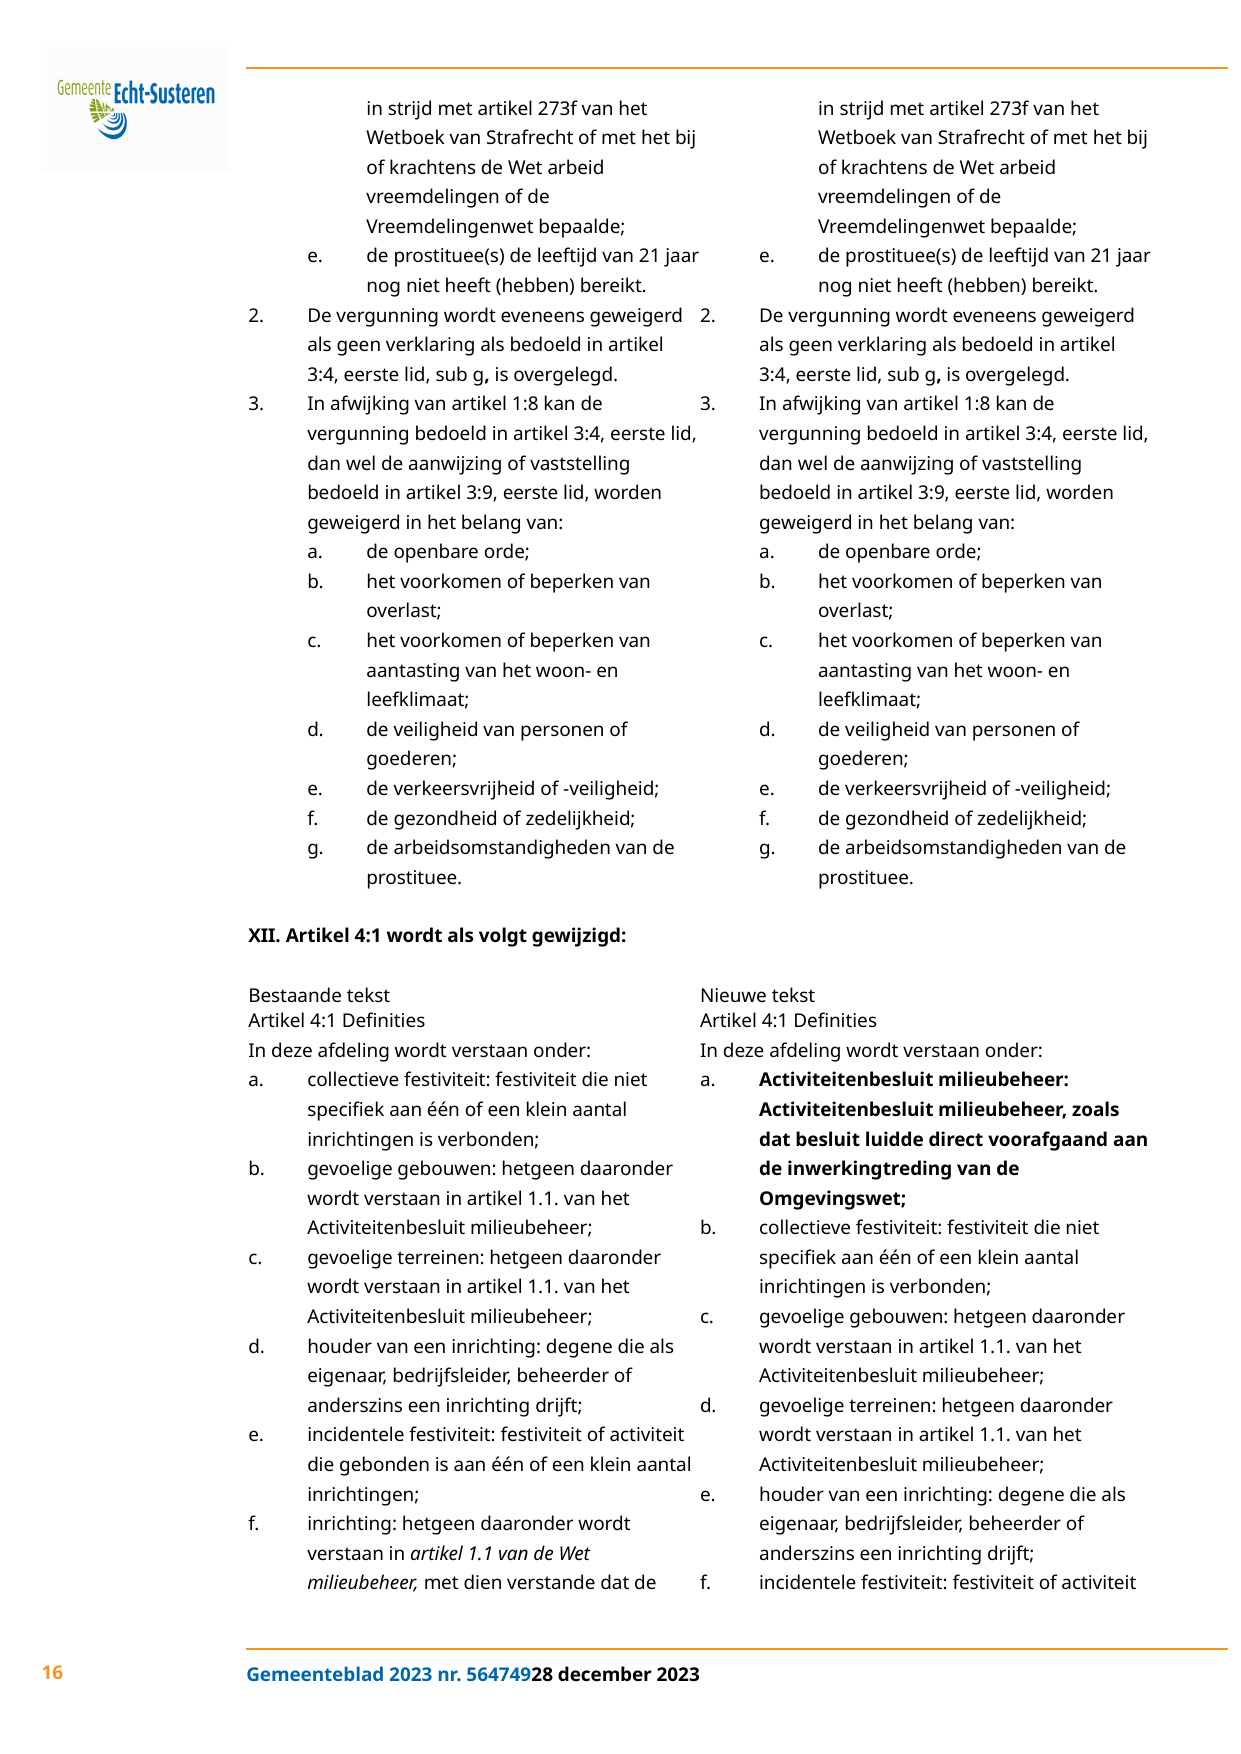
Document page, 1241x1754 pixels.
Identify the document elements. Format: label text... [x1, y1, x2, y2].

table_header Nieuwe tekst [700, 982, 1152, 1007]
picture [41, 47, 231, 172]
table_cell Artikel 4:1 Definities In deze afdeling wordt verstaan onder: collectieve festiviteit: festiviteit die niet specifiek aan één of een klein aantal inrichtingen is verbonden; gevoelige gebouwen: hetgeen daaronder wordt verstaan in artikel 1.1. van het Activiteitenbesluit milieubeheer; gevoelige terreinen: hetgeen daaronder wordt verstaan in artikel 1.1. van het Activiteitenbesluit milieubeheer; houder van een inrichting: degene die als eigenaar, bedrijfsleider, beheerder of anderszins een inrichting drijft; incidentele festiviteit: festiviteit of activiteit die gebonden is aan één of een klein aantal inrichtingen; inrichting: hetgeen daaronder wordt verstaan in artikel 1.1 van de Wet milieubeheer, met dien verstande dat de [248, 1008, 700, 1595]
text XII. Artikel 4:1 wordt als volgt gewijzigd: [248, 922, 1152, 948]
table_cell in strijd met artikel 273f van het Wetboek van Strafrecht of met het bij of krachtens de Wet arbeid vreemdelingen of de Vreemdelingenwet bepaalde; de prostituee(s) de leeftijd van 21 jaar nog niet heeft (hebben) bereikt. De vergunning wordt eveneens geweigerd als geen verklaring als bedoeld in artikel 3:4, eerste lid, sub g, is overgelegd. In afwijking van artikel 1:8 kan de vergunning bedoeld in artikel 3:4, eerste lid, dan wel de aanwijzing of vaststelling bedoeld in artikel 3:9, eerste lid, worden geweigerd in het belang van: de openbare orde; het voorkomen of beperken van overlast; het voorkomen of beperken van aantasting van het woon- en leefklimaat; de veiligheid van personen of goederen; de verkeersvrijheid of -veiligheid; de gezondheid of zedelijkheid; de arbeidsomstandigheden van de prostituee. [700, 95, 1152, 890]
table_cell in strijd met artikel 273f van het Wetboek van Strafrecht of met het bij of krachtens de Wet arbeid vreemdelingen of de Vreemdelingenwet bepaalde; de prostituee(s) de leeftijd van 21 jaar nog niet heeft (hebben) bereikt. De vergunning wordt eveneens geweigerd als geen verklaring als bedoeld in artikel 3:4, eerste lid, sub g, is overgelegd. In afwijking van artikel 1:8 kan de vergunning bedoeld in artikel 3:4, eerste lid, dan wel de aanwijzing of vaststelling bedoeld in artikel 3:9, eerste lid, worden geweigerd in het belang van: de openbare orde; het voorkomen of beperken van overlast; het voorkomen of beperken van aantasting van het woon- en leefklimaat; de veiligheid van personen of goederen; de verkeersvrijheid of -veiligheid; de gezondheid of zedelijkheid; de arbeidsomstandigheden van de prostituee. [248, 95, 700, 890]
table_cell Artikel 4:1 Definities In deze afdeling wordt verstaan onder: Activiteitenbesluit milieubeheer: Activiteitenbesluit milieubeheer, zoals dat besluit luidde direct voorafgaand aan de inwerkingtreding van de Omgevingswet; collectieve festiviteit: festiviteit die niet specifiek aan één of een klein aantal inrichtingen is verbonden; gevoelige gebouwen: hetgeen daaronder wordt verstaan in artikel 1.1. van het Activiteitenbesluit milieubeheer; gevoelige terreinen: hetgeen daaronder wordt verstaan in artikel 1.1. van het Activiteitenbesluit milieubeheer; houder van een inrichting: degene die als eigenaar, bedrijfsleider, beheerder of anderszins een inrichting drijft; incidentele festiviteit: festiviteit of activiteit [700, 1008, 1152, 1595]
table_header Bestaande tekst [248, 982, 700, 1007]
